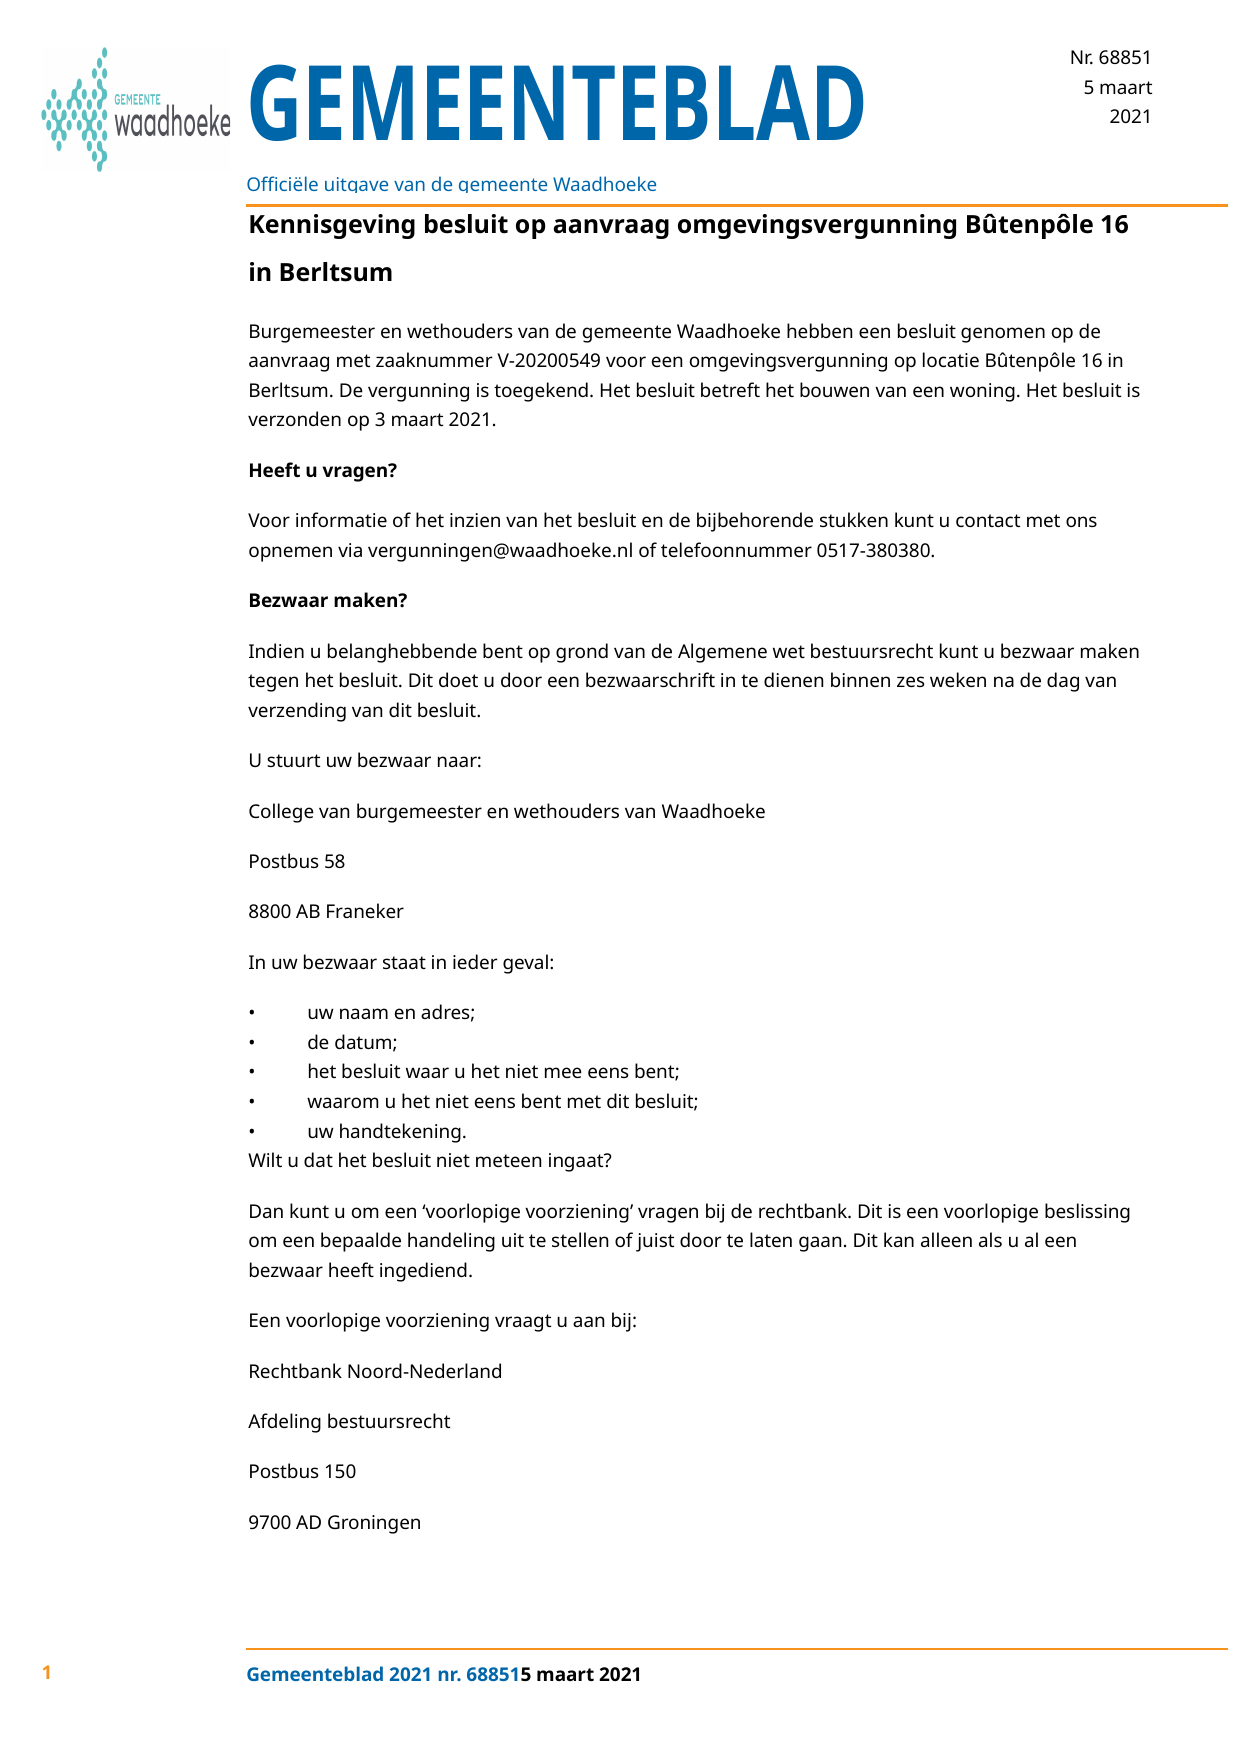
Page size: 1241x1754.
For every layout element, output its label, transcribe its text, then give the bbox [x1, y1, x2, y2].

text In uw bezwaar staat in ieder geval: [248, 949, 1152, 975]
text Afdeling bestuursrecht [248, 1408, 1152, 1434]
text Burgemeester en wethouders van de gemeente Waadhoeke hebben een besluit genomen op de aanvraag met zaaknummer V-20200549 voor een omgevingsvergunning op locatie Bûtenpôle 16 in Berltsum. De vergunning is toegekend. Het besluit betreft het bouwen van een woning. Het besluit is verzonden op 3 maart 2021. [248, 318, 1152, 432]
text 8800 AB Franeker [248, 899, 1152, 924]
text Voor informatie of het inzien van het besluit en de bijbehorende stukken kunt u contact met ons opnemen via vergunningen@waadhoeke.nl of telefoonnummer 0517-380380. [248, 507, 1152, 563]
list waarom u het niet eens bent met dit besluit; [248, 1088, 1152, 1114]
picture [41, 47, 231, 172]
text Heeft u vragen? [248, 457, 1152, 483]
list de datum; [248, 1029, 1152, 1055]
text Rechtbank Noord-Nederland [248, 1358, 1152, 1384]
text Wilt u dat het besluit niet meteen ingaat? [248, 1147, 1152, 1173]
text Postbus 150 [248, 1459, 1152, 1484]
text College van burgemeester en wethouders van Waadhoeke [248, 798, 1152, 824]
list uw naam en adres; [248, 999, 1152, 1025]
text Een voorlopige voorziening vraagt u aan bij: [248, 1307, 1152, 1333]
text 9700 AD Groningen [248, 1509, 1152, 1535]
list het besluit waar u het niet mee eens bent; [248, 1059, 1152, 1084]
text Kennisgeving besluit op aanvraag omgevingsvergunning Bûtenpôle 16 in Berltsum [248, 207, 1152, 288]
text Bezwaar maken? [248, 587, 1152, 613]
list uw handtekening. [248, 1118, 1152, 1144]
text Dan kunt u om een ‘voorlopige voorziening’ vragen bij de rechtbank. Dit is een voorlopige beslissing om een bepaalde handeling uit te stellen of juist door te laten gaan. Dit kan alleen als u al een bezwaar heeft ingediend. [248, 1198, 1152, 1283]
text Indien u belanghebbende bent op grond van de Algemene wet bestuursrecht kunt u bezwaar maken tegen het besluit. Dit doet u door een bezwaarschrift in te dienen binnen zes weken na de dag van verzending van dit besluit. [248, 638, 1152, 723]
text U stuurt uw bezwaar naar: [248, 747, 1152, 773]
text Postbus 58 [248, 848, 1152, 874]
